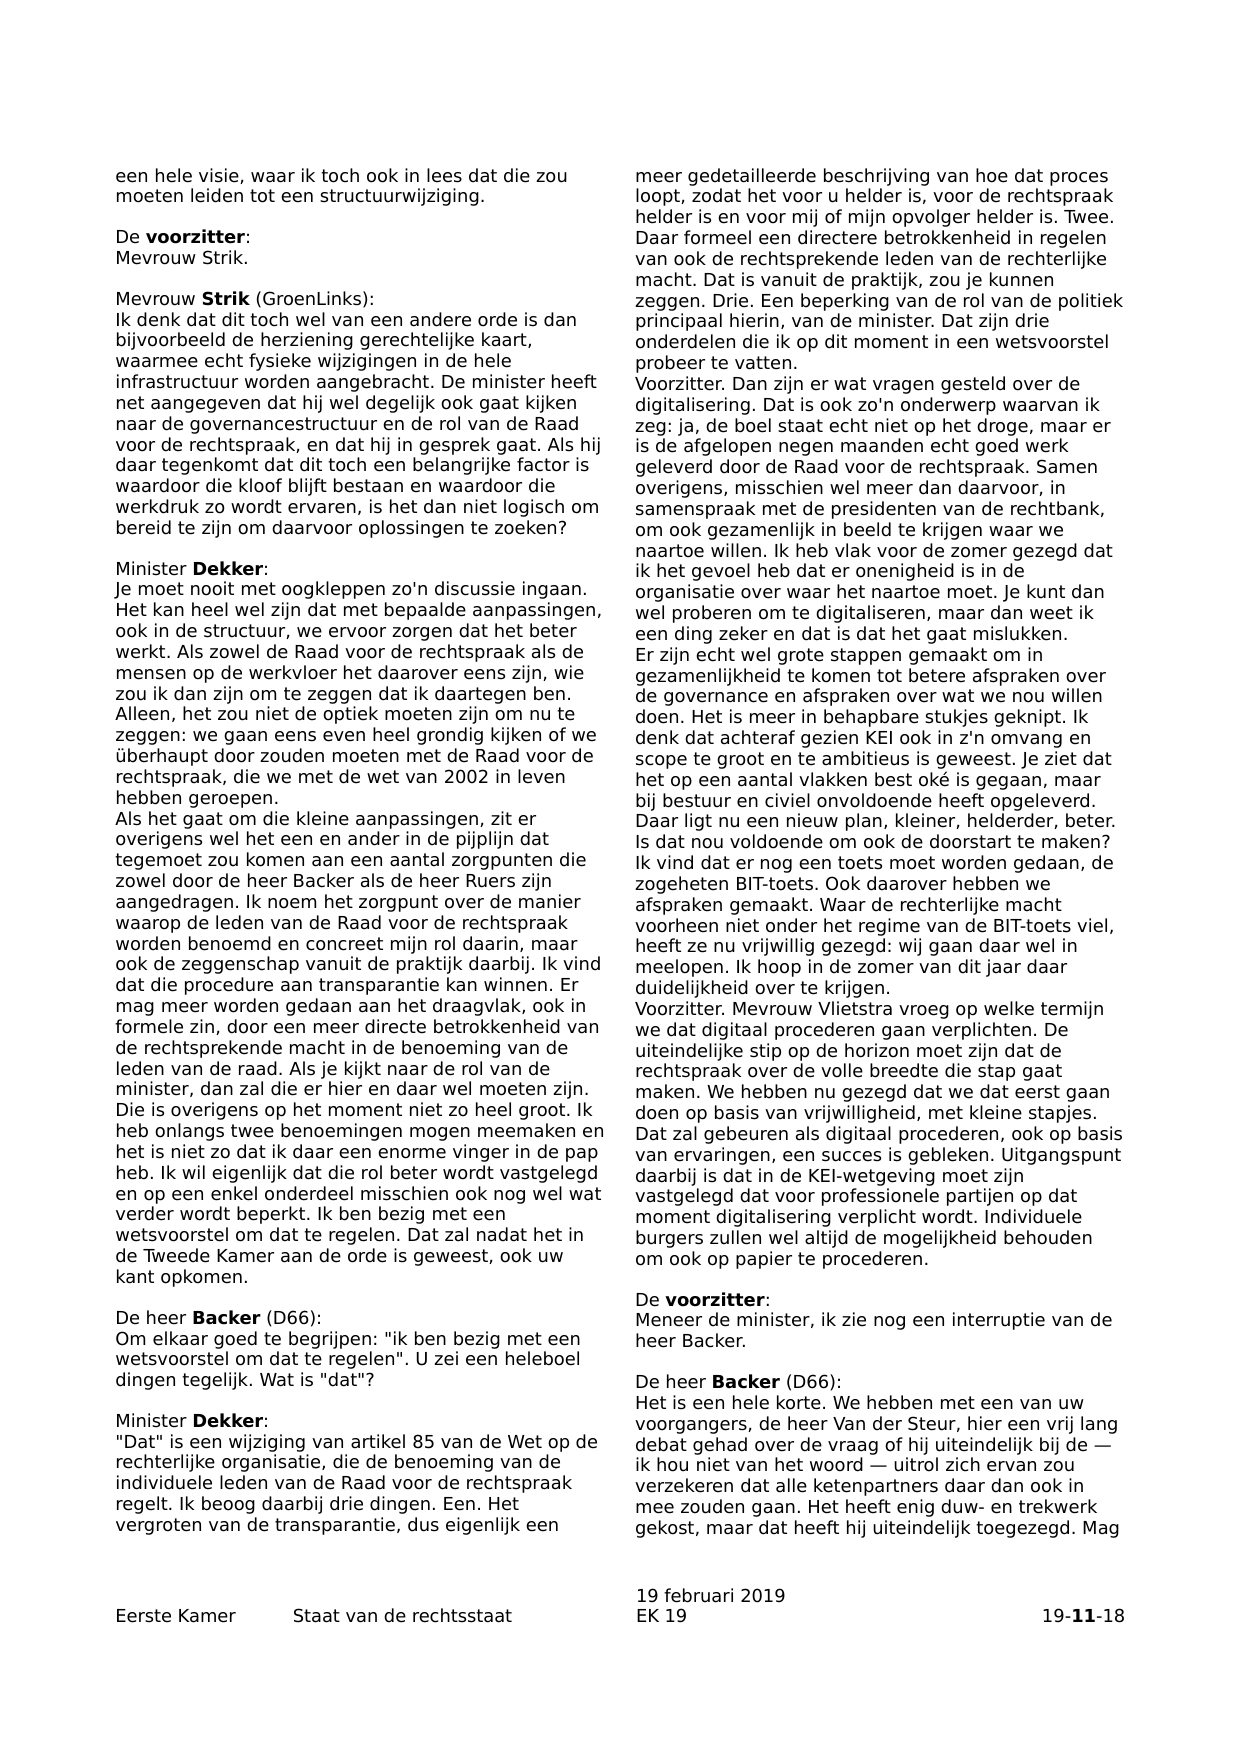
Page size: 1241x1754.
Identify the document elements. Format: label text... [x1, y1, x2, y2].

text meer gedetailleerde beschrijving van hoe dat proces loopt, zodat het voor u helder is, voor de rechtspraak helder is en voor mij of mijn opvolger helder is. Twee. Daar formeel een directere betrokkenheid in regelen van ook de rechtsprekende leden van de rechterlijke macht. Dat is vanuit de praktijk, zou je kunnen zeggen. Drie. Een beperking van de rol van de politiek principaal hierin, van de minister. Dat zijn drie onderdelen die ik op dit moment in een wetsvoorstel probeer te vatten. [635, 165, 1125, 374]
text Voorzitter. Mevrouw Vlietstra vroeg op welke termijn we dat digitaal procederen gaan verplichten. De uiteindelijke stip op de horizon moet zijn dat de rechtspraak over de volle breedte die stap gaat maken. We hebben nu gezegd dat we dat eerst gaan doen op basis van vrijwilligheid, met kleine stapjes. Dat zal gebeuren als digitaal procederen, ook op basis van ervaringen, een succes is gebleken. Uitgangspunt daarbij is dat in de KEI-wetgeving moet zijn vastgelegd dat voor professionele partijen op dat moment digitalisering verplicht wordt. Individuele burgers zullen wel altijd de mogelijkheid behouden om ook op papier te procederen. [635, 999, 1125, 1269]
text Meneer de minister, ik zie nog een interruptie van de heer Backer. [635, 1310, 1125, 1352]
text Er zijn echt wel grote stappen gemaakt om in gezamenlijkheid te komen tot betere afspraken over de governance en afspraken over wat we nou willen doen. Het is meer in behapbare stukjes geknipt. Ik denk dat achteraf gezien KEI ook in z'n omvang en scope te groot en te ambitieus is geweest. Je ziet dat het op een aantal vlakken best oké is gegaan, maar bij bestuur en civiel onvoldoende heeft opgeleverd. Daar ligt nu een nieuw plan, kleiner, helderder, beter. Is dat nou voldoende om ook de doorstart te maken? Ik vind dat er nog een toets moet worden gedaan, de zogeheten BIT-toets. Ook daarover hebben we afspraken gemaakt. Waar de rechterlijke macht voorheen niet onder het regime van de BIT-toets viel, heeft ze nu vrijwillig gezegd: wij gaan daar wel in meelopen. Ik hoop in de zomer van dit jaar daar duidelijkheid over te krijgen. [635, 644, 1125, 999]
text Voorzitter. Dan zijn er wat vragen gesteld over de digitalisering. Dat is ook zo'n onderwerp waarvan ik zeg: ja, de boel staat echt niet op het droge, maar er is de afgelopen negen maanden echt goed werk geleverd door de Raad voor de rechtspraak. Samen overigens, misschien wel meer dan daarvoor, in samenspraak met de presidenten van de rechtbank, om ook gezamenlijk in beeld te krijgen waar we naartoe willen. Ik heb vlak voor de zomer gezegd dat ik het gevoel heb dat er onenigheid is in de organisatie over waar het naartoe moet. Je kunt dan wel proberen om te digitaliseren, maar dan weet ik een ding zeker en dat is dat het gaat mislukken. [635, 374, 1125, 644]
text Ik denk dat dit toch wel van een andere orde is dan bijvoorbeeld de herziening gerechtelijke kaart, waarmee echt fysieke wijzigingen in de hele infrastructuur worden aangebracht. De minister heeft net aangegeven dat hij wel degelijk ook gaat kijken naar de governancestructuur en de rol van de Raad voor de rechtspraak, en dat hij in gesprek gaat. Als hij daar tegenkomt dat dit toch een belangrijke factor is waardoor die kloof blijft bestaan en waardoor die werkdruk zo wordt ervaren, is het dan niet logisch om bereid te zijn om daarvoor oplossingen te zoeken? [115, 309, 605, 538]
text Mevrouw Strik. [115, 248, 605, 268]
text Je moet nooit met oogkleppen zo'n discussie ingaan. Het kan heel wel zijn dat met bepaalde aanpassingen, ook in de structuur, we ervoor zorgen dat het beter werkt. Als zowel de Raad voor de rechtspraak als de mensen op de werkvloer het daarover eens zijn, wie zou ik dan zijn om te zeggen dat ik daartegen ben. Alleen, het zou niet de optiek moeten zijn om nu te zeggen: we gaan eens even heel grondig kijken of we überhaupt door zouden moeten met de Raad voor de rechtspraak, die we met de wet van 2002 in leven hebben geroepen. [115, 579, 605, 808]
text Mevrouw Strik (GroenLinks): [115, 288, 605, 309]
text "Dat" is een wijziging van artikel 85 van de Wet op de rechterlijke organisatie, die de benoeming van de individuele leden van de Raad voor de rechtspraak regelt. Ik beoog daarbij drie dingen. Een. Het vergroten van de transparantie, dus eigenlijk een [115, 1431, 605, 1536]
text een hele visie, waar ik toch ook in lees dat die zou moeten leiden tot een structuurwijziging. [115, 165, 605, 207]
text De voorzitter: [635, 1289, 1125, 1310]
text Om elkaar goed te begrijpen: "ik ben bezig met een wetsvoorstel om dat te regelen". U zei een heleboel dingen tegelijk. Wat is "dat"? [115, 1328, 605, 1391]
text Het is een hele korte. We hebben met een van uw voorgangers, de heer Van der Steur, hier een vrij lang debat gehad over de vraag of hij uiteindelijk bij de — ik hou niet van het woord — uitrol zich ervan zou verzekeren dat alle ketenpartners daar dan ook in mee zouden gaan. Het heeft enig duw- en trekwerk gekost, maar dat heeft hij uiteindelijk toegezegd. Mag [635, 1393, 1125, 1538]
text Minister Dekker: [115, 1411, 605, 1431]
text De heer Backer (D66): [635, 1372, 1125, 1393]
text Minister Dekker: [115, 558, 605, 579]
text Als het gaat om die kleine aanpassingen, zit er overigens wel het een en ander in de pijplijn dat tegemoet zou komen aan een aantal zorgpunten die zowel door de heer Backer als de heer Ruers zijn aangedragen. Ik noem het zorgpunt over de manier waarop de leden van de Raad voor de rechtspraak worden benoemd en concreet mijn rol daarin, maar ook de zeggenschap vanuit de praktijk daarbij. Ik vind dat die procedure aan transparantie kan winnen. Er mag meer worden gedaan aan het draagvlak, ook in formele zin, door een meer directe betrokkenheid van de rechtsprekende macht in de benoeming van de leden van de raad. Als je kijkt naar de rol van de minister, dan zal die er hier en daar wel moeten zijn. Die is overigens op het moment niet zo heel groot. Ik heb onlangs twee benoemingen mogen meemaken en het is niet zo dat ik daar een enorme vinger in de pap heb. Ik wil eigenlijk dat die rol beter wordt vastgelegd en op een enkel onderdeel misschien ook nog wel wat verder wordt beperkt. Ik ben bezig met een wetsvoorstel om dat te regelen. Dat zal nadat het in de Tweede Kamer aan de orde is geweest, ook uw kant opkomen. [115, 808, 605, 1287]
text De voorzitter: [115, 227, 605, 248]
text De heer Backer (D66): [115, 1307, 605, 1328]
